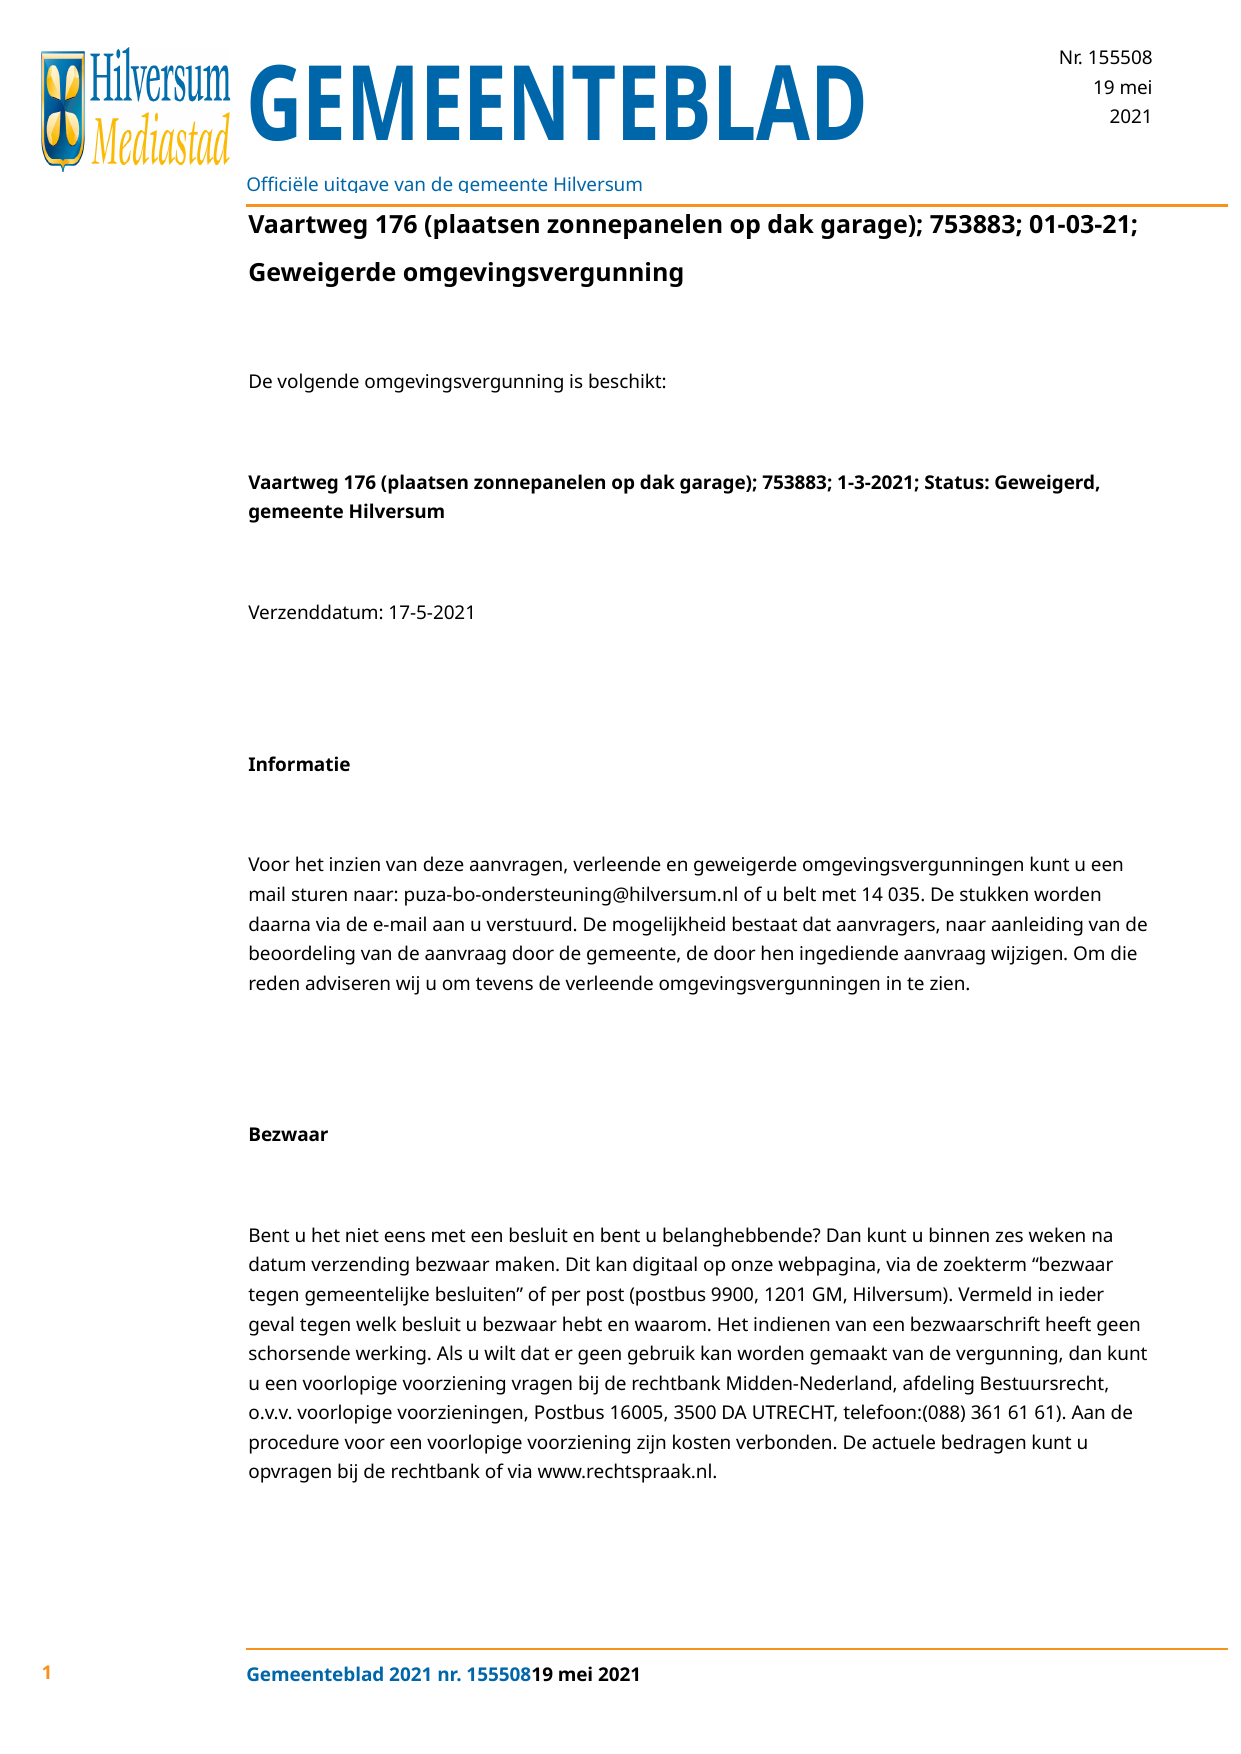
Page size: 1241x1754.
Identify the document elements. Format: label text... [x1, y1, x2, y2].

text Informatie [248, 751, 1152, 777]
text Vaartweg 176 (plaatsen zonnepanelen op dak garage); 753883; 1-3-2021; Status: Geweigerd, gemeente Hilversum [248, 469, 1152, 524]
text Bent u het niet eens met een besluit en bent u belanghebbende? Dan kunt u binnen zes weken na datum verzending bezwaar maken. Dit kan digitaal op onze webpagina, via de zoekterm “bezwaar tegen gemeentelijke besluiten” of per post (postbus 9900, 1201 GM, Hilversum). Vermeld in ieder geval tegen welk besluit u bezwaar hebt en waarom. Het indienen van een bezwaarschrift heeft geen schorsende werking. Als u wilt dat er geen gebruik kan worden gemaakt van de vergunning, dan kunt u een voorlopige voorziening vragen bij de rechtbank Midden-Nederland, afdeling Bestuursrecht, o.v.v. voorlopige voorzieningen, Postbus 16005, 3500 DA UTRECHT, telefoon:(088) 361 61 61). Aan de procedure voor een voorlopige voorziening zijn kosten verbonden. De actuele bedragen kunt u opvragen bij de rechtbank of via www.rechtspraak.nl. [248, 1222, 1152, 1484]
text Vaartweg 176 (plaatsen zonnepanelen op dak garage); 753883; 01-03-21; Geweigerde omgevingsvergunning [248, 207, 1152, 288]
text Verzenddatum: 17-5-2021 [248, 599, 1152, 625]
text Voor het inzien van deze aanvragen, verleende en geweigerde omgevingsvergunningen kunt u een mail sturen naar: puza-bo-ondersteuning@hilversum.nl of u belt met 14 035. De stukken worden daarna via de e-mail aan u verstuurd. De mogelijkheid bestaat dat aanvragers, naar aanleiding van de beoordeling van de aanvraag door de gemeente, de door hen ingediende aanvraag wijzigen. Om die reden adviseren wij u om tevens de verleende omgevingsvergunningen in te zien. [248, 852, 1152, 996]
picture [41, 47, 231, 172]
text Bezwaar [248, 1121, 1152, 1147]
text De volgende omgevingsvergunning is beschikt: [248, 368, 1152, 394]
